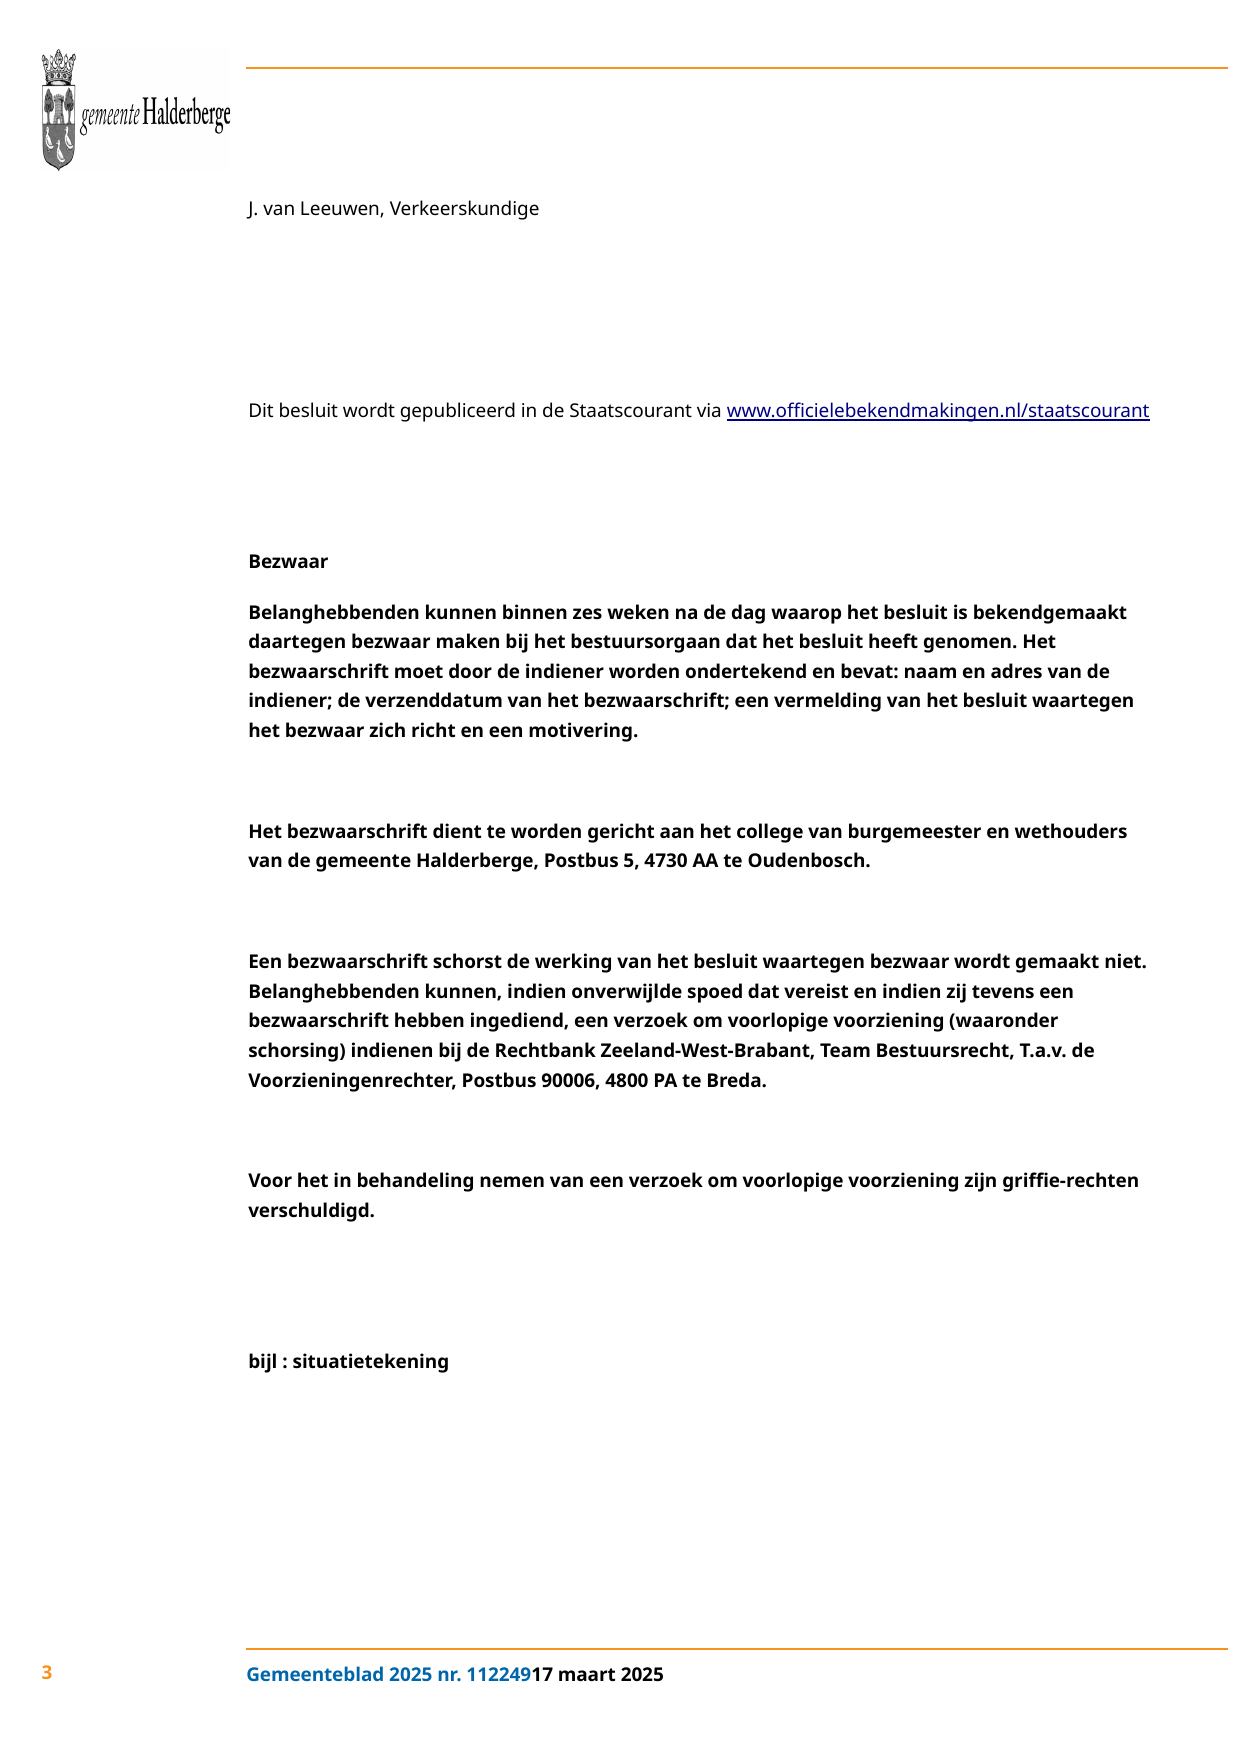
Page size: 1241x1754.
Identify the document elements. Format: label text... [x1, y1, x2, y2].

text Een bezwaarschrift schorst de werking van het besluit waartegen bezwaar wordt gemaakt niet. Belanghebbenden kunnen, indien onverwijlde spoed dat vereist en indien zij tevens een bezwaarschrift hebben ingediend, een verzoek om voorlopige voorziening (waaronder schorsing) indienen bij de Rechtbank Zeeland-West-Brabant, Team Bestuursrecht, T.a.v. de Voorzieningenrechter, Postbus 90006, 4800 PA te Breda. [248, 948, 1152, 1093]
text Bezwaar [248, 548, 1152, 574]
picture [41, 47, 231, 172]
text J. van Leeuwen, Verkeerskundige [248, 196, 1152, 221]
text Belanghebbenden kunnen binnen zes weken na de dag waarop het besluit is bekendgemaakt daartegen bezwaar maken bij het bestuursorgaan dat het besluit heeft genomen. Het bezwaarschrift moet door de indiener worden ondertekend en bevat: naam en adres van de indiener; de verzenddatum van het bezwaarschrift; een vermelding van het besluit waartegen het bezwaar zich richt en een motivering. [248, 599, 1152, 743]
text bijl : situatietekening [248, 1348, 1152, 1374]
text Dit besluit wordt gepubliceerd in de Staatscourant via www.officielebekendmakingen.nl/staatscourant [248, 397, 1152, 423]
text Het bezwaarschrift dient te worden gericht aan het college van burgemeester en wethouders van de gemeente Halderberge, Postbus 5, 4730 AA te Oudenbosch. [248, 818, 1152, 873]
text Voor het in behandeling nemen van een verzoek om voorlopige voorziening zijn griffie-rechten verschuldigd. [248, 1168, 1152, 1223]
